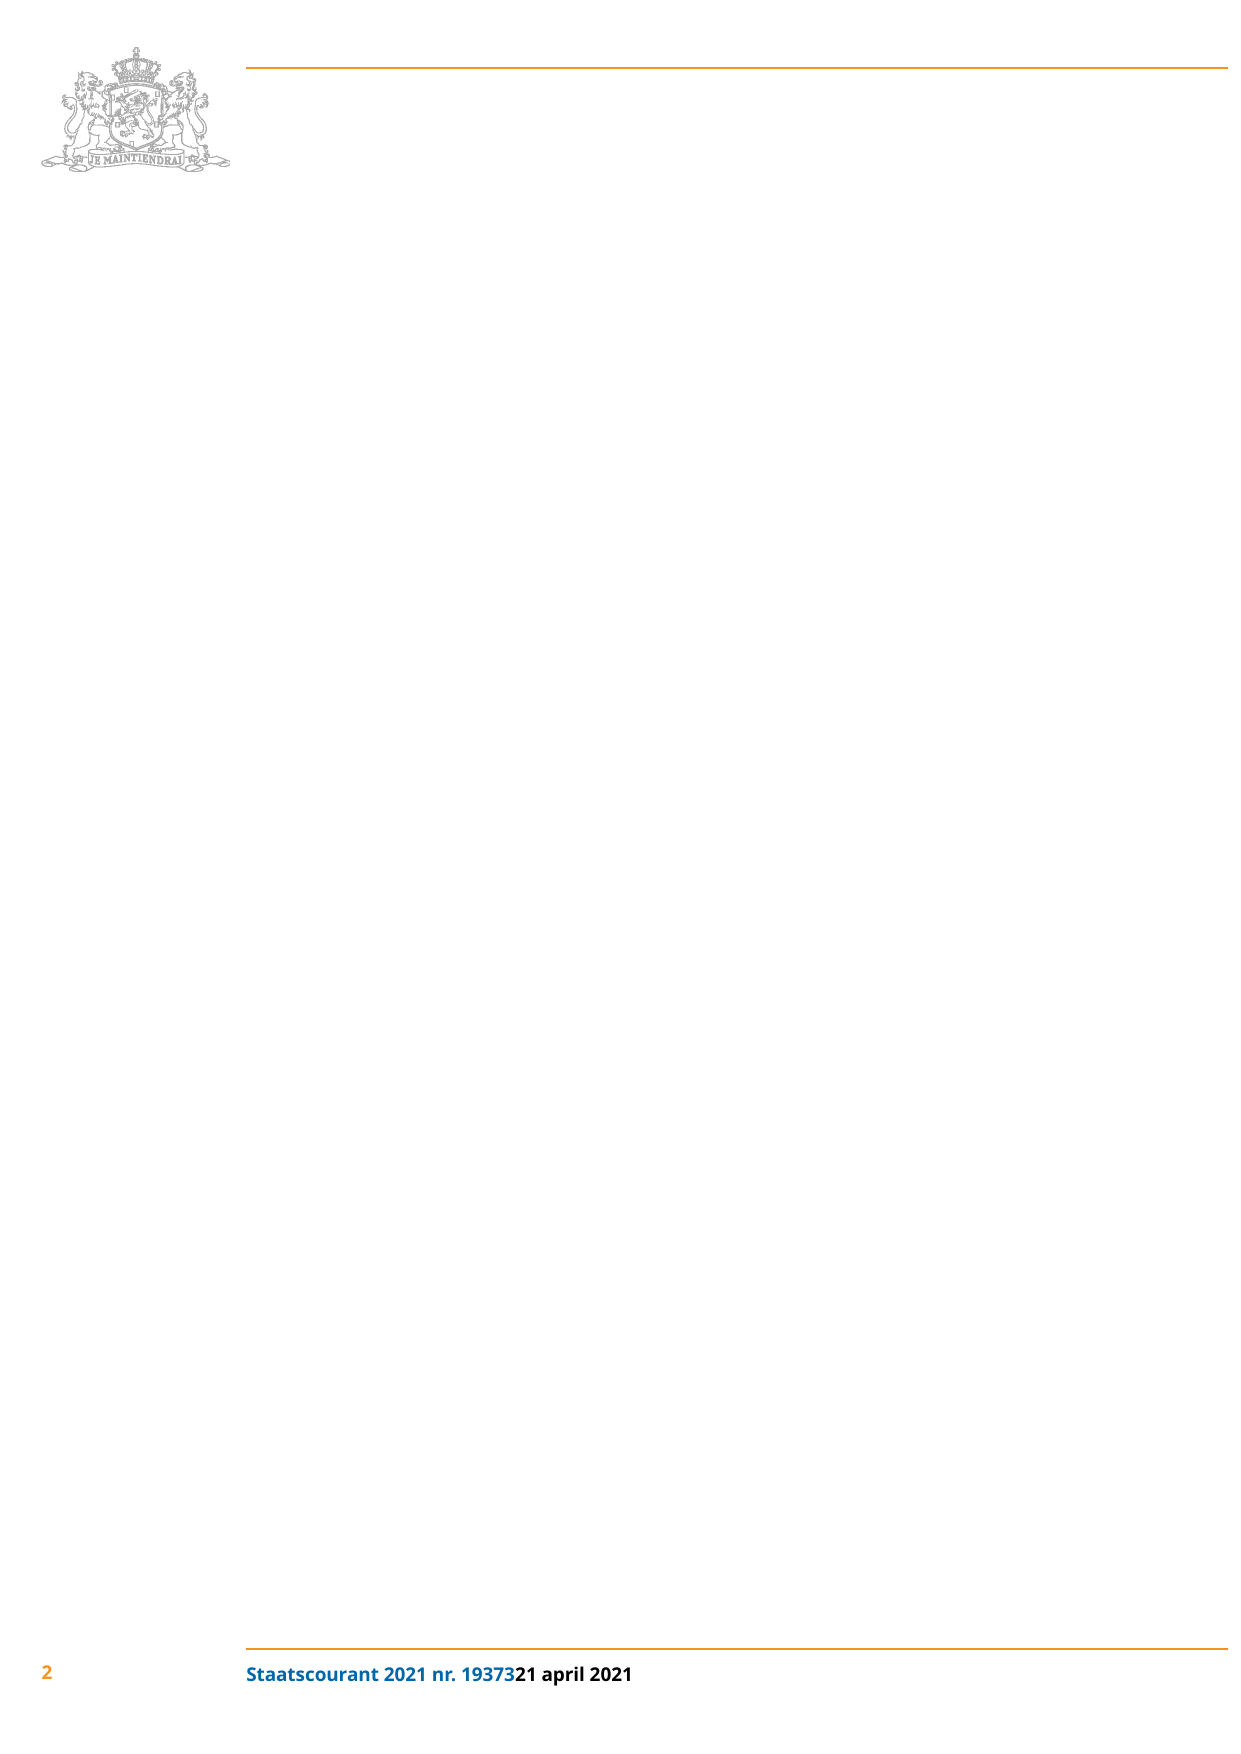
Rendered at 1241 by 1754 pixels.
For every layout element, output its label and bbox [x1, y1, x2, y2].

picture [41, 47, 231, 172]
